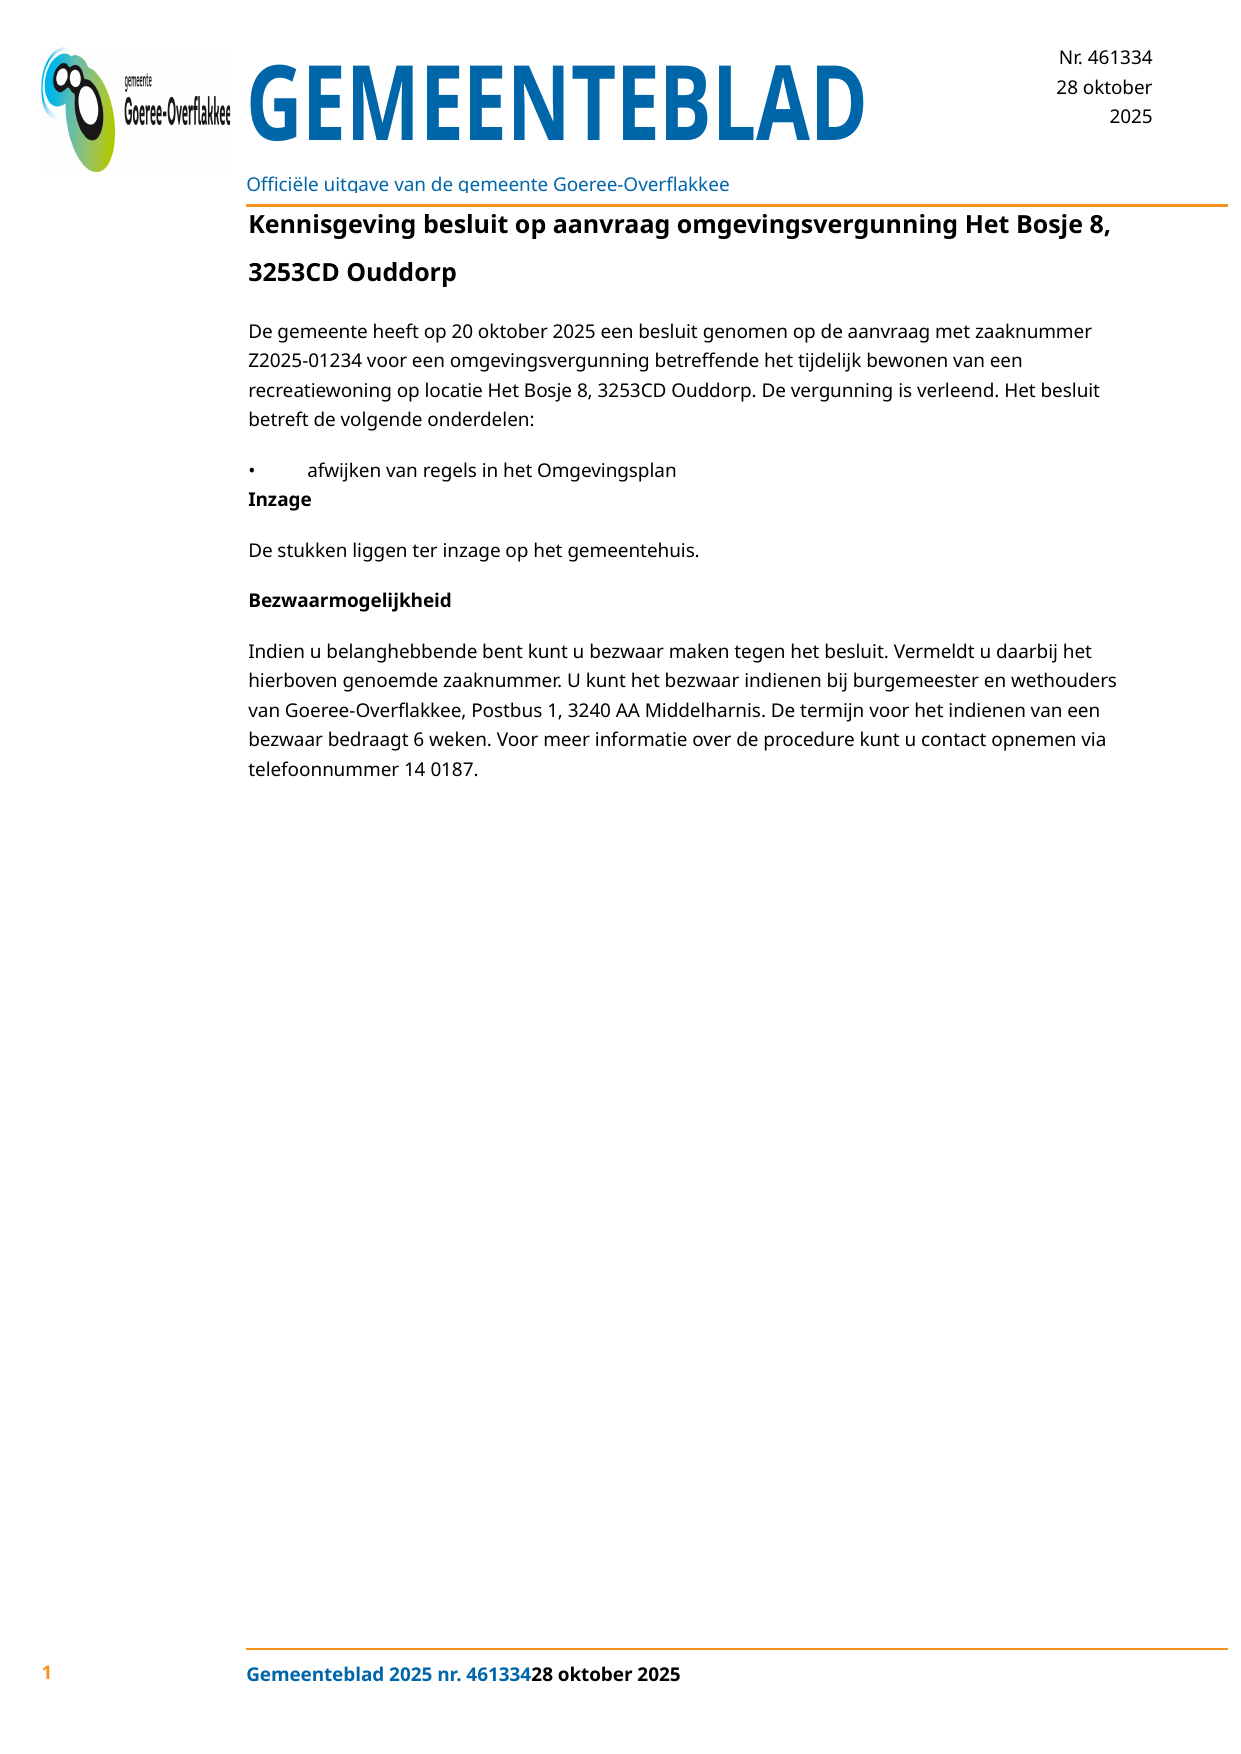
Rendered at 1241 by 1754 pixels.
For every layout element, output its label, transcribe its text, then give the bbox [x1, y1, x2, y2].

text Indien u belanghebbende bent kunt u bezwaar maken tegen het besluit. Vermeldt u daarbij het hierboven genoemde zaaknummer. U kunt het bezwaar indienen bij burgemeester en wethouders van Goeree-Overflakkee, Postbus 1, 3240 AA Middelharnis. De termijn voor het indienen van een bezwaar bedraagt 6 weken. Voor meer informatie over de procedure kunt u contact opnemen via telefoonnummer 14 0187. [248, 638, 1152, 782]
text Kennisgeving besluit op aanvraag omgevingsvergunning Het Bosje 8, 3253CD Ouddorp [248, 207, 1152, 288]
text Inzage [248, 487, 1152, 512]
text De stukken liggen ter inzage op het gemeentehuis. [248, 537, 1152, 563]
list afwijken van regels in het Omgevingsplan [248, 457, 1152, 483]
picture [41, 47, 231, 172]
text De gemeente heeft op 20 oktober 2025 een besluit genomen op de aanvraag met zaaknummer Z2025-01234 voor een omgevingsvergunning betreffende het tijdelijk bewonen van een recreatiewoning op locatie Het Bosje 8, 3253CD Ouddorp. De vergunning is verleend. Het besluit betreft de volgende onderdelen: [248, 318, 1152, 432]
text Bezwaarmogelijkheid [248, 587, 1152, 613]
